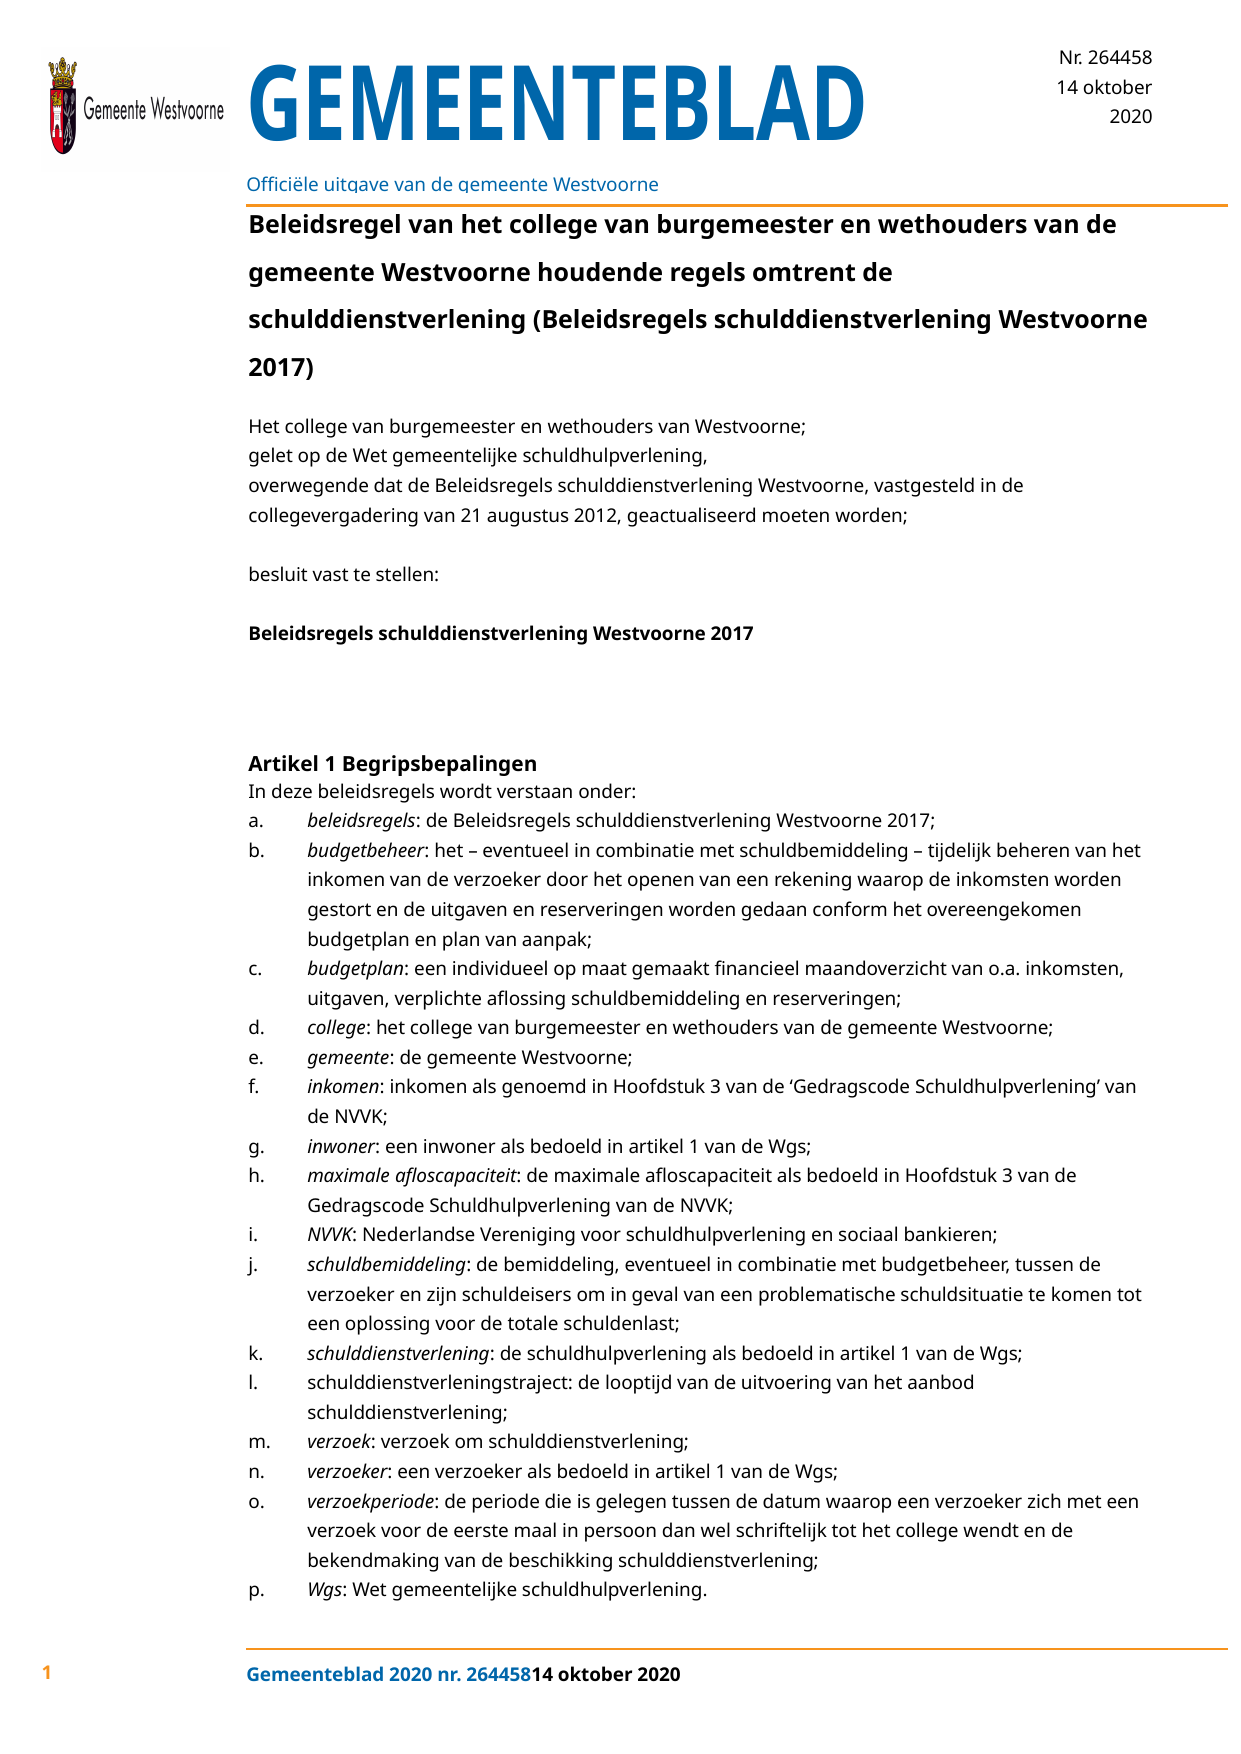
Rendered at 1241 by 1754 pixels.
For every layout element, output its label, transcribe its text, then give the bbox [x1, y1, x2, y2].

text gelet op de Wet gemeentelijke schuldhulpverlening, [248, 443, 1152, 468]
list inwoner: een inwoner als bedoeld in artikel 1 van de Wgs; [248, 1133, 1152, 1159]
text overwegende dat de Beleidsregels schulddienstverlening Westvoorne, vastgesteld in de collegevergadering van 21 augustus 2012, geactualiseerd moeten worden; [248, 472, 1152, 528]
picture [41, 47, 231, 172]
list NVVK: Nederlandse Vereniging voor schuldhulpverlening en sociaal bankieren; [248, 1222, 1152, 1247]
text Beleidsregel van het college van burgemeester en wethouders van de gemeente Westvoorne houdende regels omtrent de schulddienstverlening (Beleidsregels schulddienstverlening Westvoorne 2017) [248, 207, 1152, 384]
list college: het college van burgemeester en wethouders van de gemeente Westvoorne; [248, 1014, 1152, 1040]
list Wgs: Wet gemeentelijke schuldhulpverlening. [248, 1577, 1152, 1602]
list schulddienstverleningstraject: de looptijd van de uitvoering van het aanbod schulddienstverlening; [248, 1369, 1152, 1425]
list verzoeker: een verzoeker als bedoeld in artikel 1 van de Wgs; [248, 1458, 1152, 1484]
list maximale afloscapaciteit: de maximale afloscapaciteit als bedoeld in Hoofdstuk 3 van de Gedragscode Schuldhulpverlening van de NVVK; [248, 1162, 1152, 1218]
text Artikel 1 Begripsbepalingen [248, 749, 1152, 778]
list beleidsregels: de Beleidsregels schulddienstverlening Westvoorne 2017; [248, 807, 1152, 833]
list budgetplan: een individueel op maat gemaakt financieel maandoverzicht van o.a. inkomsten, uitgaven, verplichte aflossing schuldbemiddeling en reserveringen; [248, 955, 1152, 1011]
list verzoekperiode: de periode die is gelegen tussen de datum waarop een verzoeker zich met een verzoek voor de eerste maal in persoon dan wel schriftelijk tot het college wendt en de bekendmaking van de beschikking schulddienstverlening; [248, 1488, 1152, 1573]
text Het college van burgemeester en wethouders van Westvoorne; [248, 413, 1152, 439]
list gemeente: de gemeente Westvoorne; [248, 1044, 1152, 1070]
text In deze beleidsregels wordt verstaan onder: [248, 778, 1152, 804]
list schulddienstverlening: de schuldhulpverlening als bedoeld in artikel 1 van de Wgs; [248, 1340, 1152, 1366]
list inkomen: inkomen als genoemd in Hoofdstuk 3 van de ‘Gedragscode Schuldhulpverlening’ van de NVVK; [248, 1074, 1152, 1129]
text Beleidsregels schulddienstverlening Westvoorne 2017 [248, 620, 1152, 646]
text besluit vast te stellen: [248, 561, 1152, 587]
list verzoek: verzoek om schulddienstverlening; [248, 1429, 1152, 1454]
list budgetbeheer: het – eventueel in combinatie met schuldbemiddeling – tijdelijk beheren van het inkomen van de verzoeker door het openen van een rekening waarop de inkomsten worden gestort en de uitgaven en reserveringen worden gedaan conform het overeengekomen budgetplan en plan van aanpak; [248, 837, 1152, 952]
list schuldbemiddeling: de bemiddeling, eventueel in combinatie met budgetbeheer, tussen de verzoeker en zijn schuldeisers om in geval van een problematische schuldsituatie te komen tot een oplossing voor de totale schuldenlast; [248, 1251, 1152, 1336]
